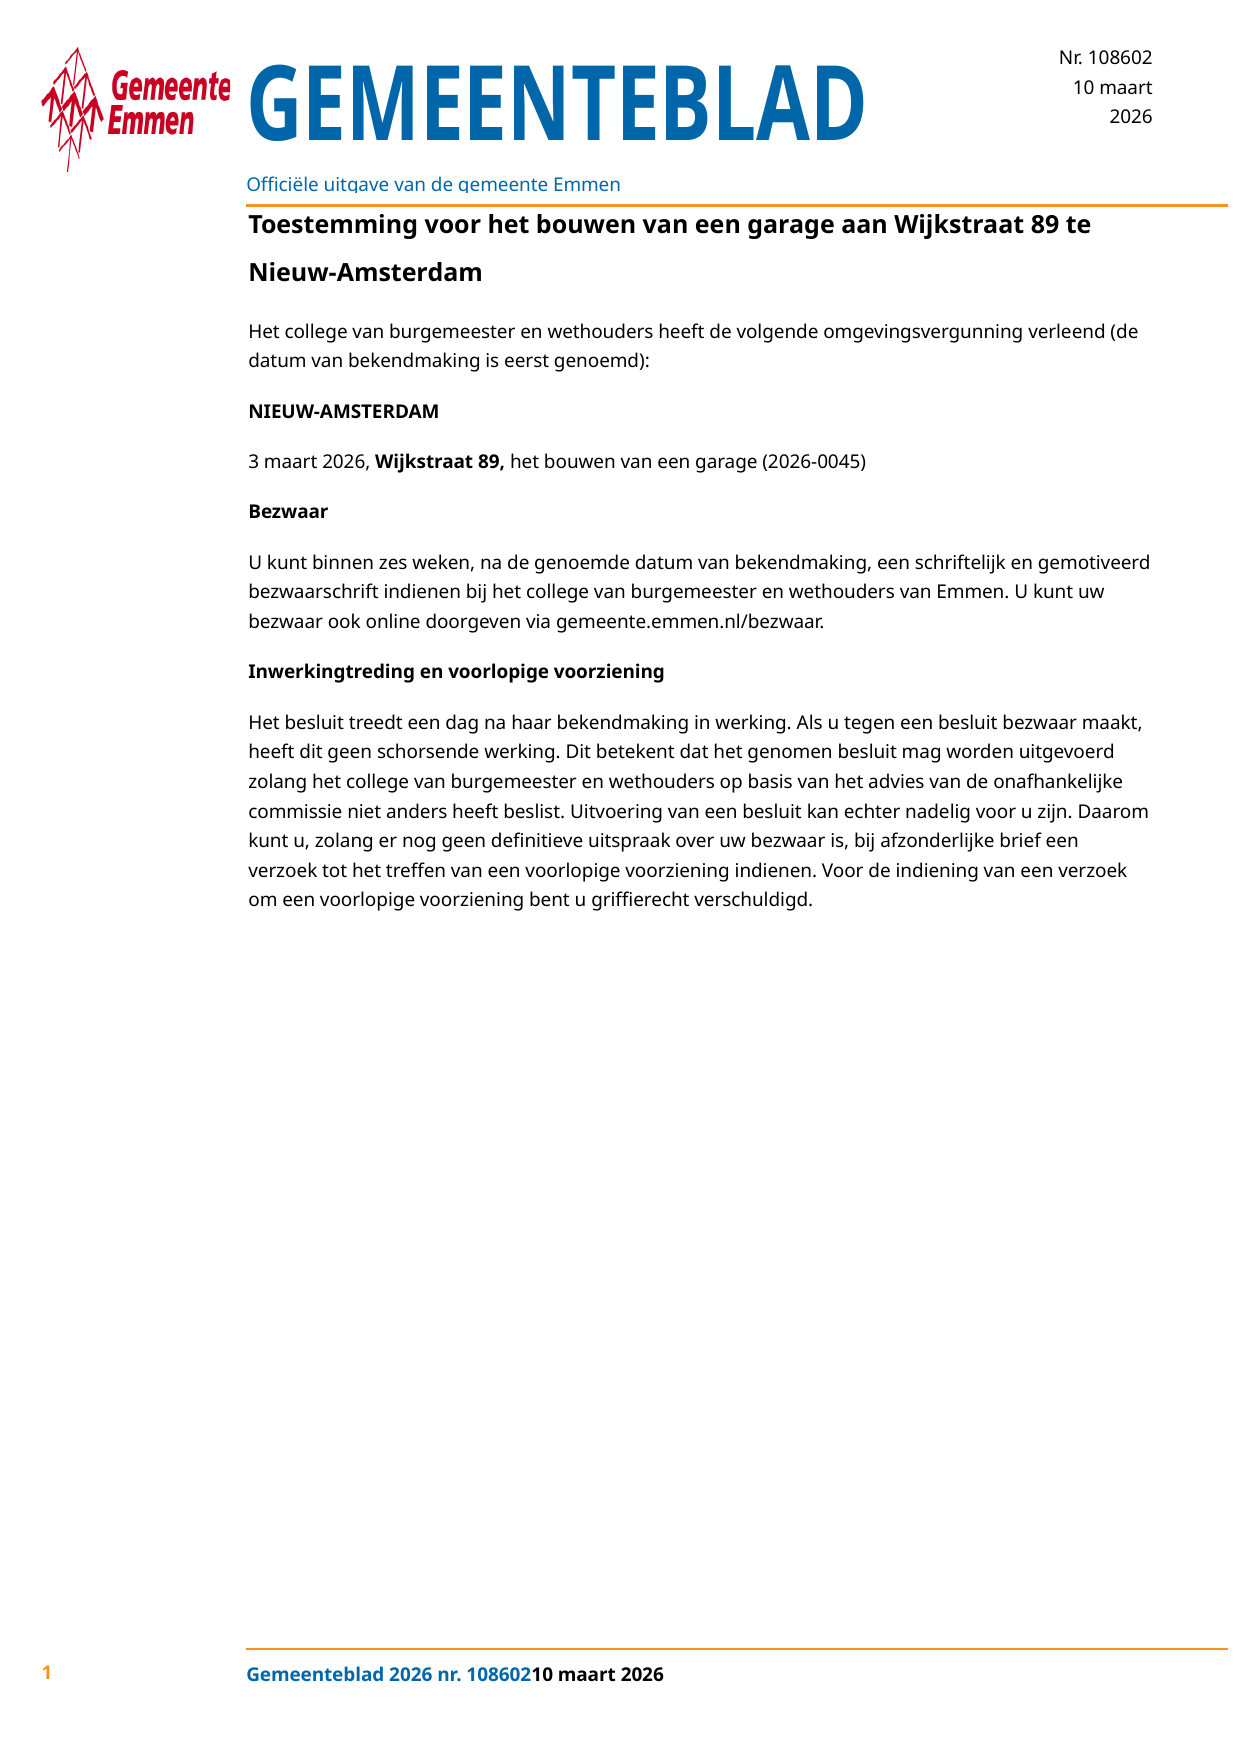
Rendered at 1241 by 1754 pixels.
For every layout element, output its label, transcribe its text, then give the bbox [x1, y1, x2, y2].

text Toestemming voor het bouwen van een garage aan Wijkstraat 89 te Nieuw-Amsterdam [248, 207, 1152, 288]
text 3 maart 2026, Wijkstraat 89, het bouwen van een garage (2026-0045) [248, 448, 1152, 474]
text Het college van burgemeester en wethouders heeft de volgende omgevingsvergunning verleend (de datum van bekendmaking is eerst genoemd): [248, 318, 1152, 373]
text NIEUW-AMSTERDAM [248, 398, 1152, 424]
text Het besluit treedt een dag na haar bekendmaking in werking. Als u tegen een besluit bezwaar maakt, heeft dit geen schorsende werking. Dit betekent dat het genomen besluit mag worden uitgevoerd zolang het college van burgemeester en wethouders op basis van het advies van de onafhankelijke commissie niet anders heeft beslist. Uitvoering van een besluit kan echter nadelig voor u zijn. Daarom kunt u, zolang er nog geen definitieve uitspraak over uw bezwaar is, bij afzonderlijke brief een verzoek tot het treffen van een voorlopige voorziening indienen. Voor de indiening van een verzoek om een voorlopige voorziening bent u griffierecht verschuldigd. [248, 709, 1152, 912]
text U kunt binnen zes weken, na de genoemde datum van bekendmaking, een schriftelijk en gemotiveerd bezwaarschrift indienen bij het college van burgemeester en wethouders van Emmen. U kunt uw bezwaar ook online doorgeven via gemeente.emmen.nl/bezwaar. [248, 549, 1152, 634]
picture [41, 47, 231, 172]
text Bezwaar [248, 499, 1152, 524]
text Inwerkingtreding en voorlopige voorziening [248, 659, 1152, 684]
